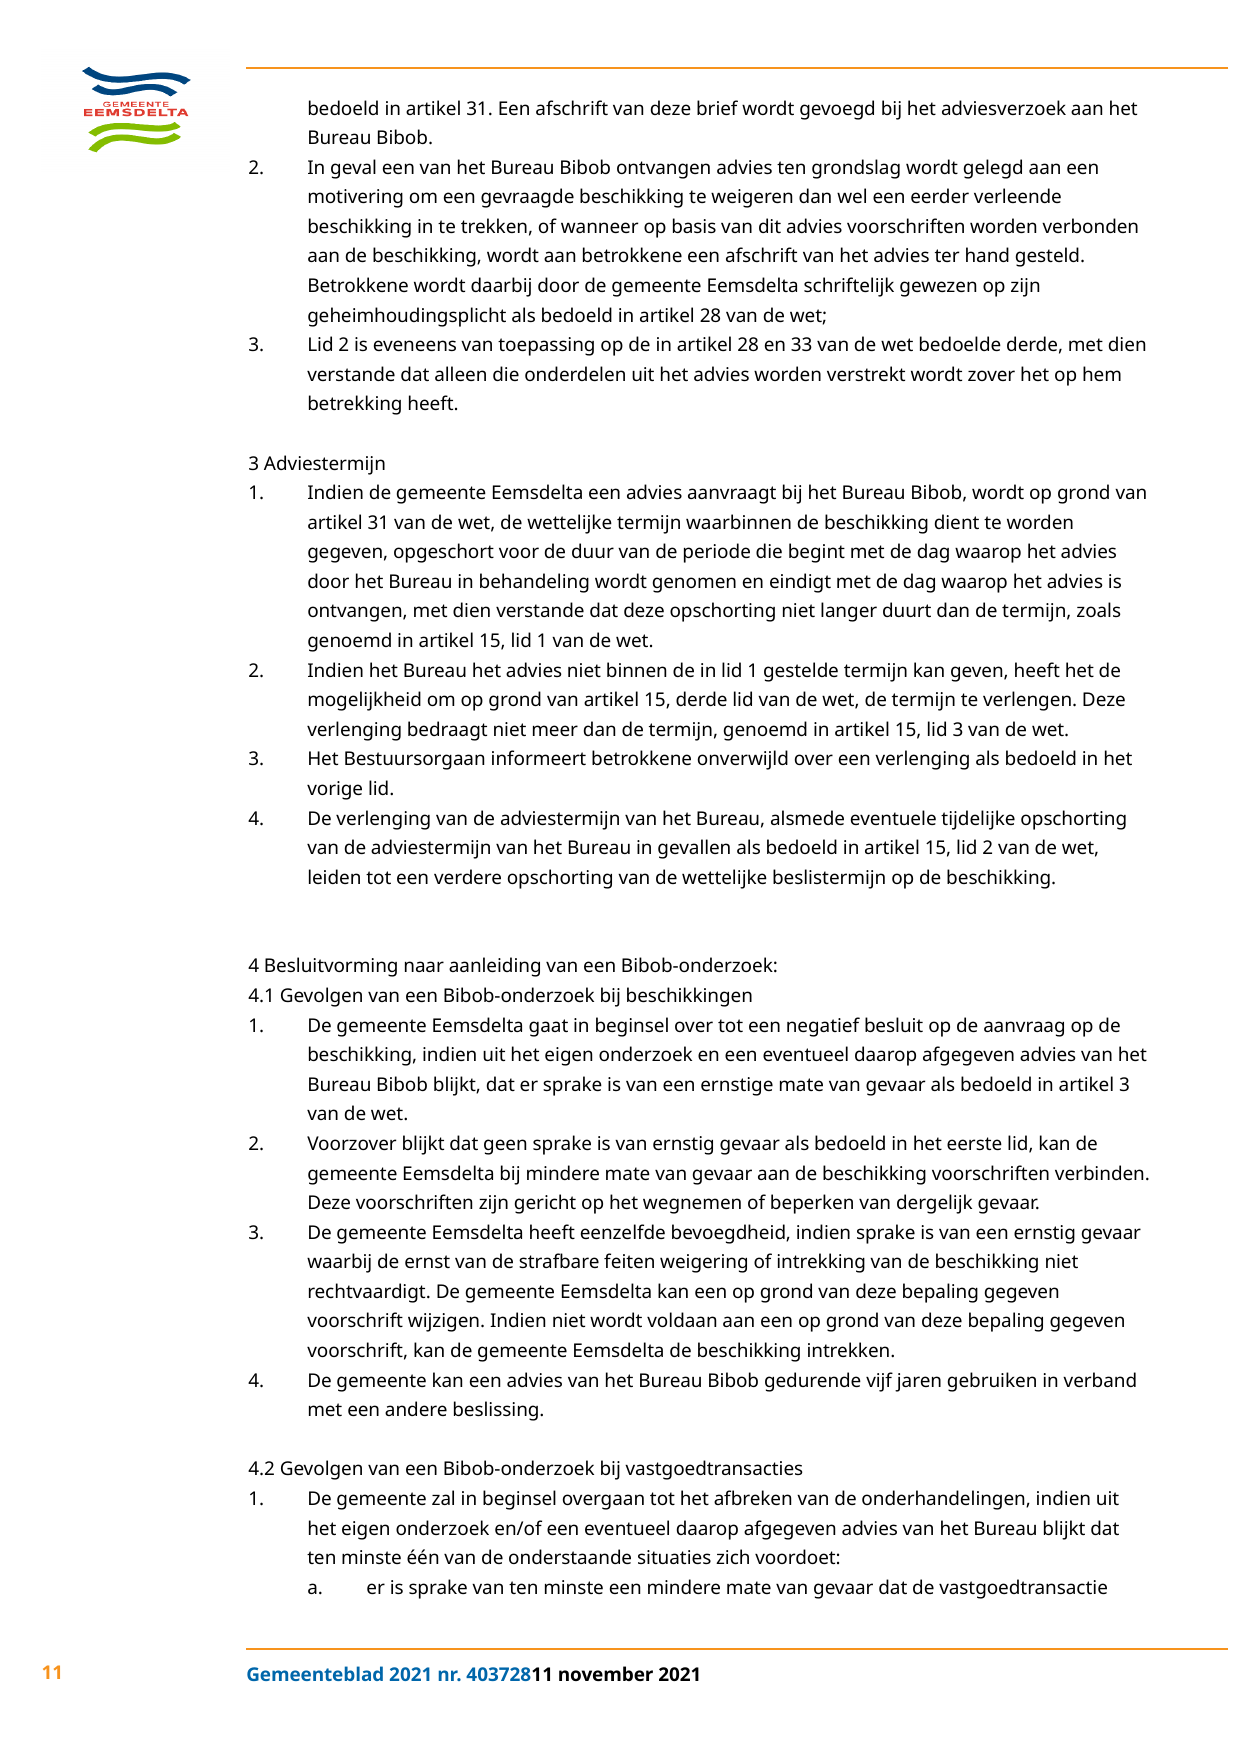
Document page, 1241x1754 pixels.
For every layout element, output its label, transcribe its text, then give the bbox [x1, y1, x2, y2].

list Indien het Bureau het advies niet binnen de in lid 1 gestelde termijn kan geven, heeft het de mogelijkheid om op grond van artikel 15, derde lid van de wet, de termijn te verlengen. Deze verlenging bedraagt niet meer dan de termijn, genoemd in artikel 15, lid 3 van de wet. [248, 657, 1152, 742]
text 4 Besluitvorming naar aanleiding van een Bibob-onderzoek: [248, 953, 1152, 978]
list er is sprake van ten minste een mindere mate van gevaar dat de vastgoedtransactie [307, 1574, 1152, 1600]
list De verlenging van de adviestermijn van het Bureau, alsmede eventuele tijdelijke opschorting van de adviestermijn van het Bureau in gevallen als bedoeld in artikel 15, lid 2 van de wet, leiden tot een verdere opschorting van de wettelijke beslistermijn op de beschikking. [248, 805, 1152, 890]
list Indien de gemeente Eemsdelta een advies aanvraagt bij het Bureau Bibob, wordt op grond van artikel 31 van de wet, de wettelijke termijn waarbinnen de beschikking dient te worden gegeven, opgeschort voor de duur van de periode die begint met de dag waarop het advies door het Bureau in behandeling wordt genomen en eindigt met de dag waarop het advies is ontvangen, met dien verstande dat deze opschorting niet langer duurt dan de termijn, zoals genoemd in artikel 15, lid 1 van de wet. [248, 479, 1152, 653]
text 4.2 Gevolgen van een Bibob-onderzoek bij vastgoedtransacties [248, 1456, 1152, 1481]
text 4.1 Gevolgen van een Bibob-onderzoek bij beschikkingen [248, 982, 1152, 1008]
list In geval een van het Bureau Bibob ontvangen advies ten grondslag wordt gelegd aan een motivering om een gevraagde beschikking te weigeren dan wel een eerder verleende beschikking in te trekken, of wanneer op basis van dit advies voorschriften worden verbonden aan de beschikking, wordt aan betrokkene een afschrift van het advies ter hand gesteld. Betrokkene wordt daarbij door de gemeente Eemsdelta schriftelijk gewezen op zijn geheimhoudingsplicht als bedoeld in artikel 28 van de wet; [248, 154, 1152, 328]
list Voorzover blijkt dat geen sprake is van ernstig gevaar als bedoeld in het eerste lid, kan de gemeente Eemsdelta bij mindere mate van gevaar aan de beschikking voorschriften verbinden. Deze voorschriften zijn gericht op het wegnemen of beperken van dergelijk gevaar. [248, 1130, 1152, 1215]
list De gemeente Eemsdelta heeft eenzelfde bevoegdheid, indien sprake is van een ernstig gevaar waarbij de ernst van de strafbare feiten weigering of intrekking van de beschikking niet rechtvaardigt. De gemeente Eemsdelta kan een op grond van deze bepaling gegeven voorschrift wijzigen. Indien niet wordt voldaan aan een op grond van deze bepaling gegeven voorschrift, kan de gemeente Eemsdelta de beschikking intrekken. [248, 1219, 1152, 1363]
list bedoeld in artikel 31. Een afschrift van deze brief wordt gevoegd bij het adviesverzoek aan het Bureau Bibob. [248, 95, 1152, 150]
picture [41, 47, 231, 172]
list Lid 2 is eveneens van toepassing op de in artikel 28 en 33 van de wet bedoelde derde, met dien verstande dat alleen die onderdelen uit het advies worden verstrekt wordt zover het op hem betrekking heeft. [248, 331, 1152, 416]
list De gemeente Eemsdelta gaat in beginsel over tot een negatief besluit op de aanvraag op de beschikking, indien uit het eigen onderzoek en een eventueel daarop afgegeven advies van het Bureau Bibob blijkt, dat er sprake is van een ernstige mate van gevaar als bedoeld in artikel 3 van de wet. [248, 1012, 1152, 1126]
list De gemeente kan een advies van het Bureau Bibob gedurende vijf jaren gebruiken in verband met een andere beslissing. [248, 1367, 1152, 1422]
text 3 Adviestermijn [248, 450, 1152, 476]
list De gemeente zal in beginsel overgaan tot het afbreken van de onderhandelingen, indien uit het eigen onderzoek en/of een eventueel daarop afgegeven advies van het Bureau blijkt dat ten minste één van de onderstaande situaties zich voordoet: [248, 1485, 1152, 1570]
list Het Bestuursorgaan informeert betrokkene onverwijld over een verlenging als bedoeld in het vorige lid. [248, 746, 1152, 801]
